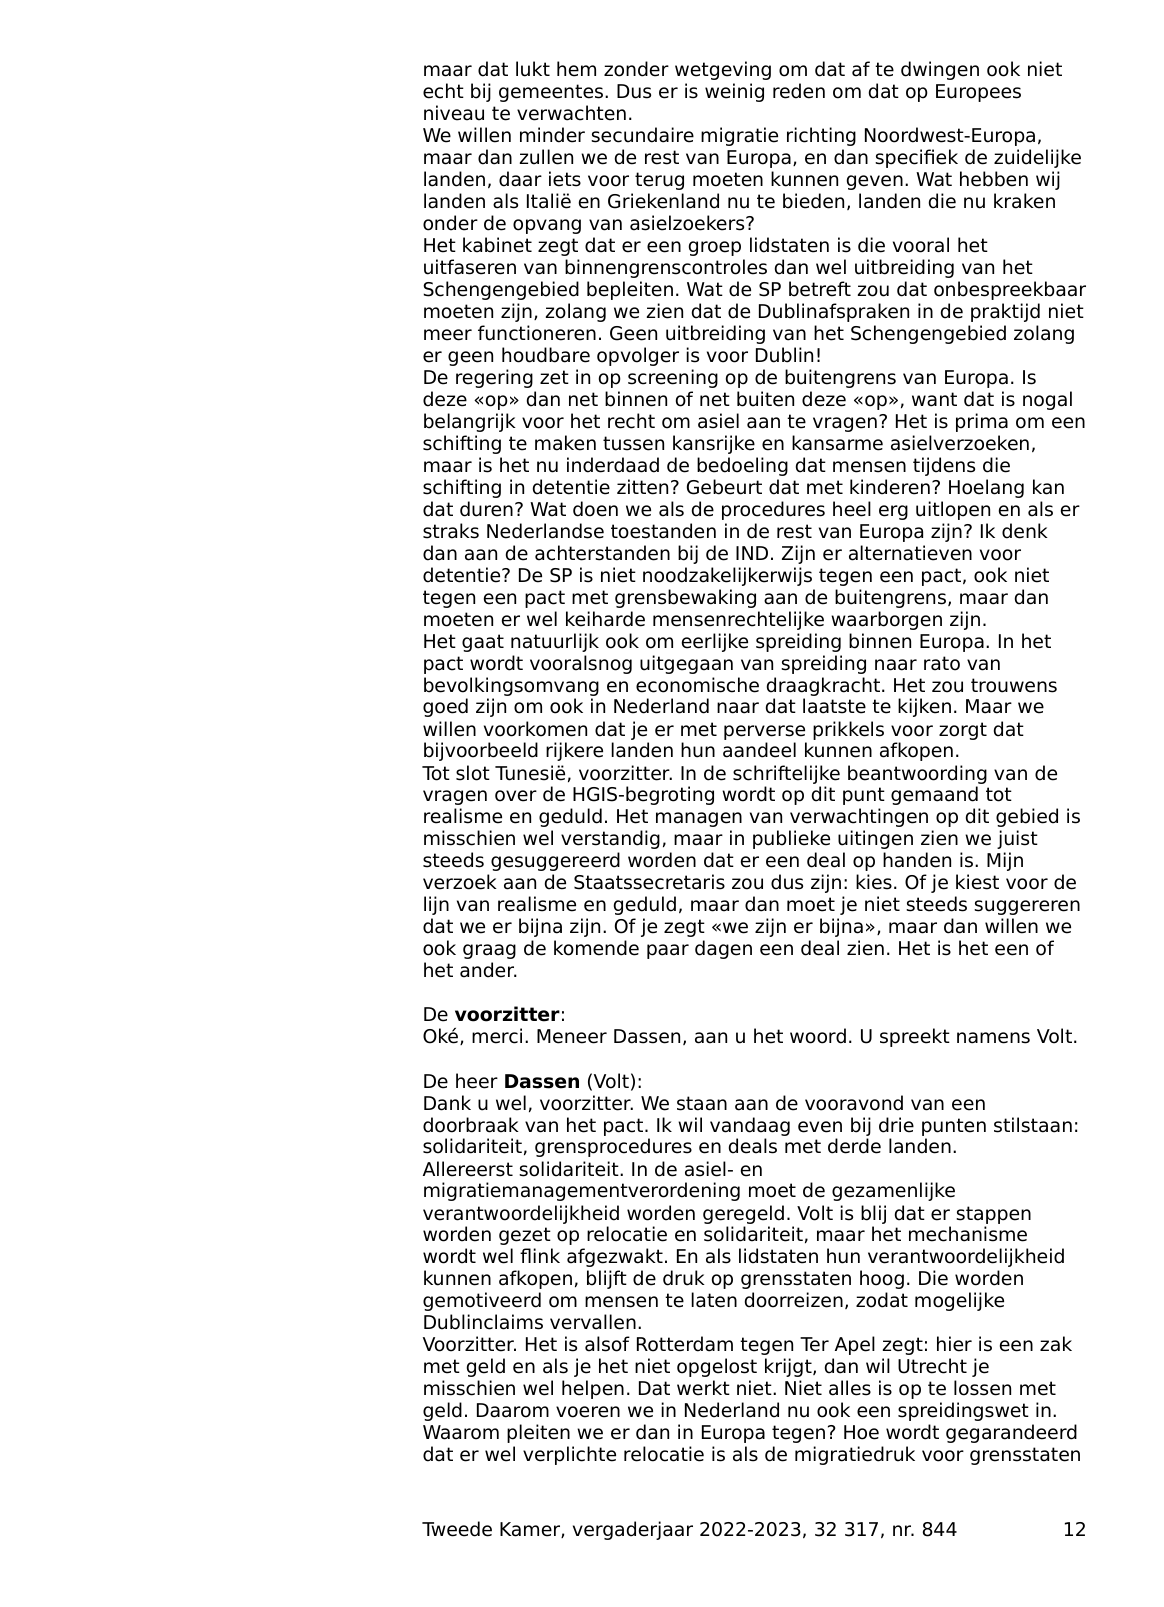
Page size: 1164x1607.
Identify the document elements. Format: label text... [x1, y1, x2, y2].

text Tot slot Tunesië, voorzitter. In de schriftelijke beantwoording van de vragen over de HGIS-begroting wordt op dit punt gemaand tot realisme en geduld. Het managen van verwachtingen op dit gebied is misschien wel verstandig, maar in publieke uitingen zien we juist steeds gesuggereerd worden dat er een deal op handen is. Mijn verzoek aan de Staatssecretaris zou dus zijn: kies. Of je kiest voor de lijn van realisme en geduld, maar dan moet je niet steeds suggereren dat we er bijna zijn. Of je zegt «we zijn er bijna», maar dan willen we ook graag de komende paar dagen een deal zien. Het is het een of het ander. [422, 762, 1087, 982]
text De regering zet in op screening op de buitengrens van Europa. Is deze «op» dan net binnen of net buiten deze «op», want dat is nogal belangrijk voor het recht om asiel aan te vragen? Het is prima om een schifting te maken tussen kansrijke en kansarme asielverzoeken, maar is het nu inderdaad de bedoeling dat mensen tijdens die schifting in detentie zitten? Gebeurt dat met kinderen? Hoelang kan dat duren? Wat doen we als de procedures heel erg uitlopen en als er straks Nederlandse toestanden in de rest van Europa zijn? Ik denk dan aan de achterstanden bij de IND. Zijn er alternatieven voor detentie? De SP is niet noodzakelijkerwijs tegen een pact, ook niet tegen een pact met grensbewaking aan de buitengrens, maar dan moeten er wel keiharde mensenrechtelijke waarborgen zijn. [422, 367, 1087, 631]
text Het gaat natuurlijk ook om eerlijke spreiding binnen Europa. In het pact wordt vooralsnog uitgegaan van spreiding naar rato van bevolkingsomvang en economische draagkracht. Het zou trouwens goed zijn om ook in Nederland naar dat laatste te kijken. Maar we willen voorkomen dat je er met perverse prikkels voor zorgt dat bijvoorbeeld rijkere landen hun aandeel kunnen afkopen. [422, 631, 1087, 762]
text Het kabinet zegt dat er een groep lidstaten is die vooral het uitfaseren van binnengrenscontroles dan wel uitbreiding van het Schengengebied bepleiten. Wat de SP betreft zou dat onbespreekbaar moeten zijn, zolang we zien dat de Dublinafspraken in de praktijd niet meer functioneren. Geen uitbreiding van het Schengengebied zolang er geen houdbare opvolger is voor Dublin! [422, 235, 1087, 367]
text Voorzitter. Het is alsof Rotterdam tegen Ter Apel zegt: hier is een zak met geld en als je het niet opgelost krijgt, dan wil Utrecht je misschien wel helpen. Dat werkt niet. Niet alles is op te lossen met geld. Daarom voeren we in Nederland nu ook een spreidingswet in. Waarom pleiten we er dan in Europa tegen? Hoe wordt gegarandeerd dat er wel verplichte relocatie is als de migratiedruk voor grensstaten [422, 1334, 1087, 1466]
text We willen minder secundaire migratie richting Noordwest-Europa, maar dan zullen we de rest van Europa, en dan specifiek de zuidelijke landen, daar iets voor terug moeten kunnen geven. Wat hebben wij landen als Italië en Griekenland nu te bieden, landen die nu kraken onder de opvang van asielzoekers? [422, 125, 1087, 235]
text Dank u wel, voorzitter. We staan aan de vooravond van een doorbraak van het pact. Ik wil vandaag even bij drie punten stilstaan: solidariteit, grensprocedures en deals met derde landen. [422, 1092, 1087, 1158]
text maar dat lukt hem zonder wetgeving om dat af te dwingen ook niet echt bij gemeentes. Dus er is weinig reden om dat op Europees niveau te verwachten. [422, 59, 1087, 125]
text Allereerst solidariteit. In de asiel- en migratiemanagementverordening moet de gezamenlijke verantwoordelijkheid worden geregeld. Volt is blij dat er stappen worden gezet op relocatie en solidariteit, maar het mechanisme wordt wel flink afgezwakt. En als lidstaten hun verantwoordelijkheid kunnen afkopen, blijft de druk op grensstaten hoog. Die worden gemotiveerd om mensen te laten doorreizen, zodat mogelijke Dublinclaims vervallen. [422, 1158, 1087, 1334]
text De voorzitter: [422, 1004, 1087, 1026]
text De heer Dassen (Volt): [422, 1071, 1087, 1092]
text Oké, merci. Meneer Dassen, aan u het woord. U spreekt namens Volt. [422, 1026, 1087, 1048]
